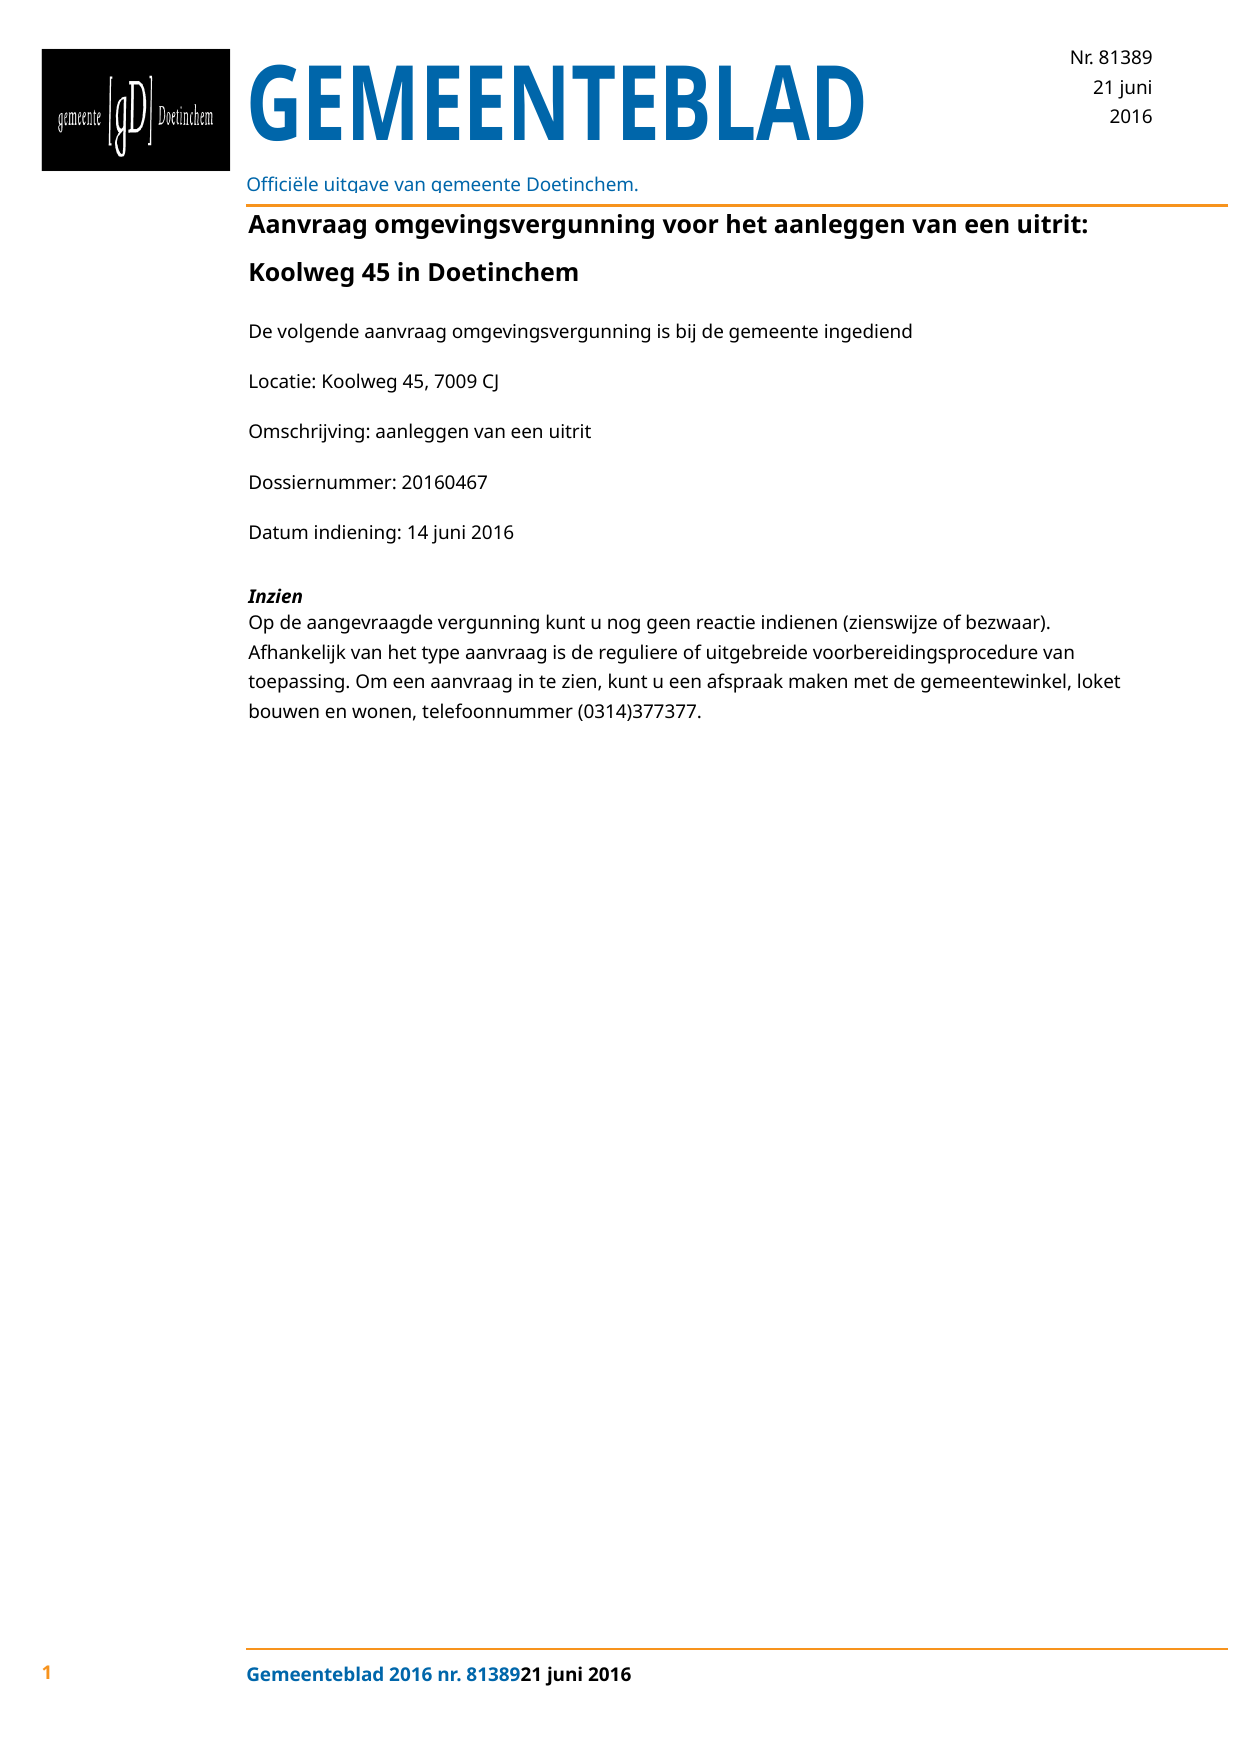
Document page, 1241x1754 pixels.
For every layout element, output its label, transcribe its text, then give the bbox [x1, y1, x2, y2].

text Locatie: Koolweg 45, 7009 CJ [248, 368, 1152, 394]
text Dossiernummer: 20160467 [248, 469, 1152, 495]
text Aanvraag omgevingsvergunning voor het aanleggen van een uitrit: Koolweg 45 in Doetinchem [248, 207, 1152, 288]
text Inzien [248, 583, 1152, 609]
text De volgende aanvraag omgevingsvergunning is bij de gemeente ingediend [248, 318, 1152, 344]
text Datum indiening: 14 juni 2016 [248, 519, 1152, 545]
picture [41, 47, 231, 172]
text Omschrijving: aanleggen van een uitrit [248, 419, 1152, 444]
text Op de aangevraagde vergunning kunt u nog geen reactie indienen (zienswijze of bezwaar). Afhankelijk van het type aanvraag is de reguliere of uitgebreide voorbereidingsprocedure van toepassing. Om een aanvraag in te zien, kunt u een afspraak maken met de gemeentewinkel, loket bouwen en wonen, telefoonnummer (0314)377377. [248, 609, 1152, 724]
